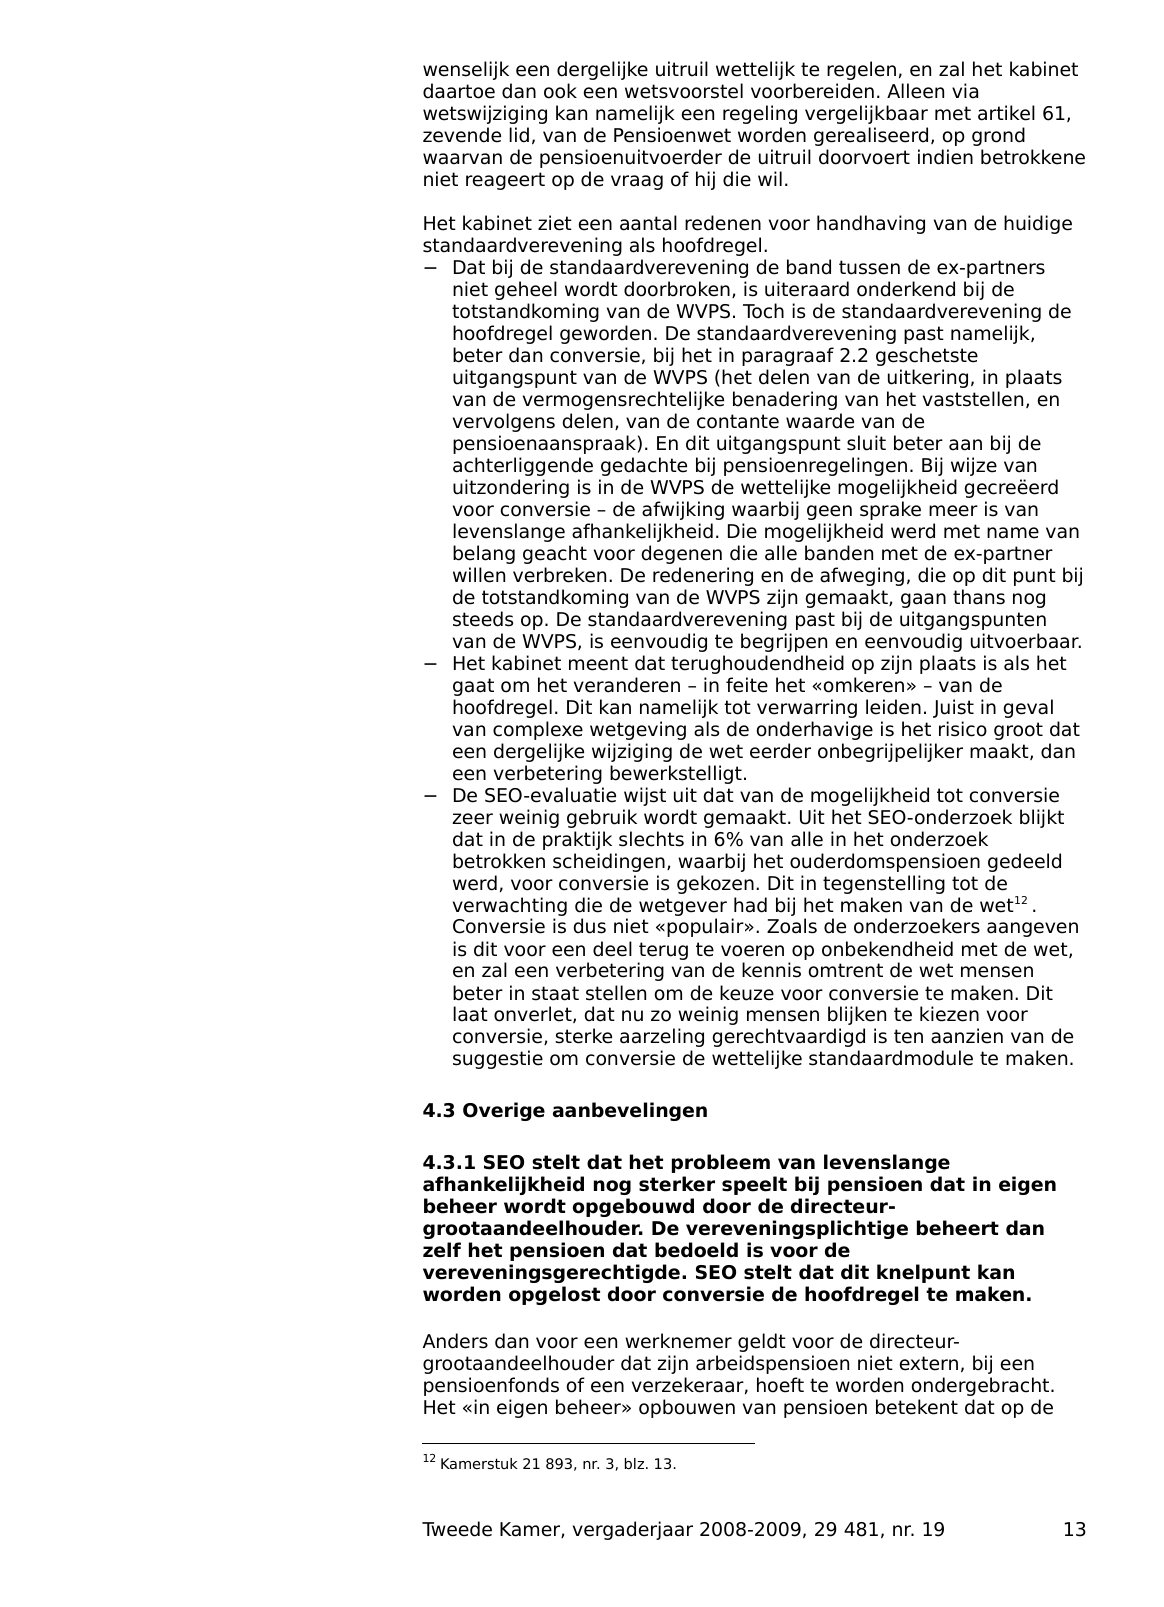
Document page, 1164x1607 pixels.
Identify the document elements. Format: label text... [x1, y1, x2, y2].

text wenselijk een dergelijke uitruil wettelijk te regelen, en zal het kabinet daartoe dan ook een wetsvoorstel voorbereiden. Alleen via wetswijziging kan namelijk een regeling vergelijkbaar met artikel 61, zevende lid, van de Pensioenwet worden gerealiseerd, op grond waarvan de pensioenuitvoerder de uitruil doorvoert indien betrokkene niet reageert op de vraag of hij die wil. [422, 59, 1087, 191]
text − De SEO-evaluatie wijst uit dat van de mogelijkheid tot conversie zeer weinig gebruik wordt gemaakt. Uit het SEO-onderzoek blijkt dat in de praktijk slechts in 6% van alle in het onderzoek betrokken scheidingen, waarbij het ouderdomspensioen gedeeld werd, voor conversie is gekozen. Dit in tegenstelling tot de verwachting die de wetgever had bij het maken van de wet. Conversie is dus niet «populair». Zoals de onderzoekers aangeven is dit voor een deel terug te voeren op onbekendheid met de wet, en zal een verbetering van de kennis omtrent de wet mensen beter in staat stellen om de keuze voor conversie te maken. Dit laat onverlet, dat nu zo weinig mensen blijken te kiezen voor conversie, sterke aarzeling gerechtvaardigd is ten aanzien van de suggestie om conversie de wettelijke standaardmodule te maken. [422, 784, 1087, 1070]
subtitle 4.3 Overige aanbevelingen [422, 1100, 1087, 1122]
text Kamerstuk 21 893, nr. 3, blz. 13. [422, 1452, 1087, 1474]
text − Dat bij de standaardverevening de band tussen de ex-partners niet geheel wordt doorbroken, is uiteraard onderkend bij de totstandkoming van de WVPS. Toch is de standaardverevening de hoofdregel geworden. De standaardverevening past namelijk, beter dan conversie, bij het in paragraaf 2.2 geschetste uitgangspunt van de WVPS (het delen van de uitkering, in plaats van de vermogensrechtelijke benadering van het vaststellen, en vervolgens delen, van de contante waarde van de pensioenaanspraak). En dit uitgangspunt sluit beter aan bij de achterliggende gedachte bij pensioenregelingen. Bij wijze van uitzondering is in de WVPS de wettelijke mogelijkheid gecreëerd voor conversie – de afwijking waarbij geen sprake meer is van levenslange afhankelijkheid. Die mogelijkheid werd met name van belang geacht voor degenen die alle banden met de ex-partner willen verbreken. De redenering en de afweging, die op dit punt bij de totstandkoming van de WVPS zijn gemaakt, gaan thans nog steeds op. De standaardverevening past bij de uitgangspunten van de WVPS, is eenvoudig te begrijpen en eenvoudig uitvoerbaar. [422, 257, 1087, 653]
subtitle 4.3.1 SEO stelt dat het probleem van levenslange afhankelijkheid nog sterker speelt bij pensioen dat in eigen beheer wordt opgebouwd door de directeur-grootaandeelhouder. De vereveningsplichtige beheert dan zelf het pensioen dat bedoeld is voor de vereveningsgerechtigde. SEO stelt dat dit knelpunt kan worden opgelost door conversie de hoofdregel te maken. [422, 1152, 1087, 1306]
text Anders dan voor een werknemer geldt voor de directeur-grootaandeelhouder dat zijn arbeidspensioen niet extern, bij een pensioenfonds of een verzekeraar, hoeft te worden ondergebracht. Het «in eigen beheer» opbouwen van pensioen betekent dat op de [422, 1331, 1087, 1419]
text Het kabinet ziet een aantal redenen voor handhaving van de huidige standaardverevening als hoofdregel. [422, 213, 1087, 257]
text − Het kabinet meent dat terughoudendheid op zijn plaats is als het gaat om het veranderen – in feite het «omkeren» – van de hoofdregel. Dit kan namelijk tot verwarring leiden. Juist in geval van complexe wetgeving als de onderhavige is het risico groot dat een dergelijke wijziging de wet eerder onbegrijpelijker maakt, dan een verbetering bewerkstelligt. [422, 653, 1087, 784]
